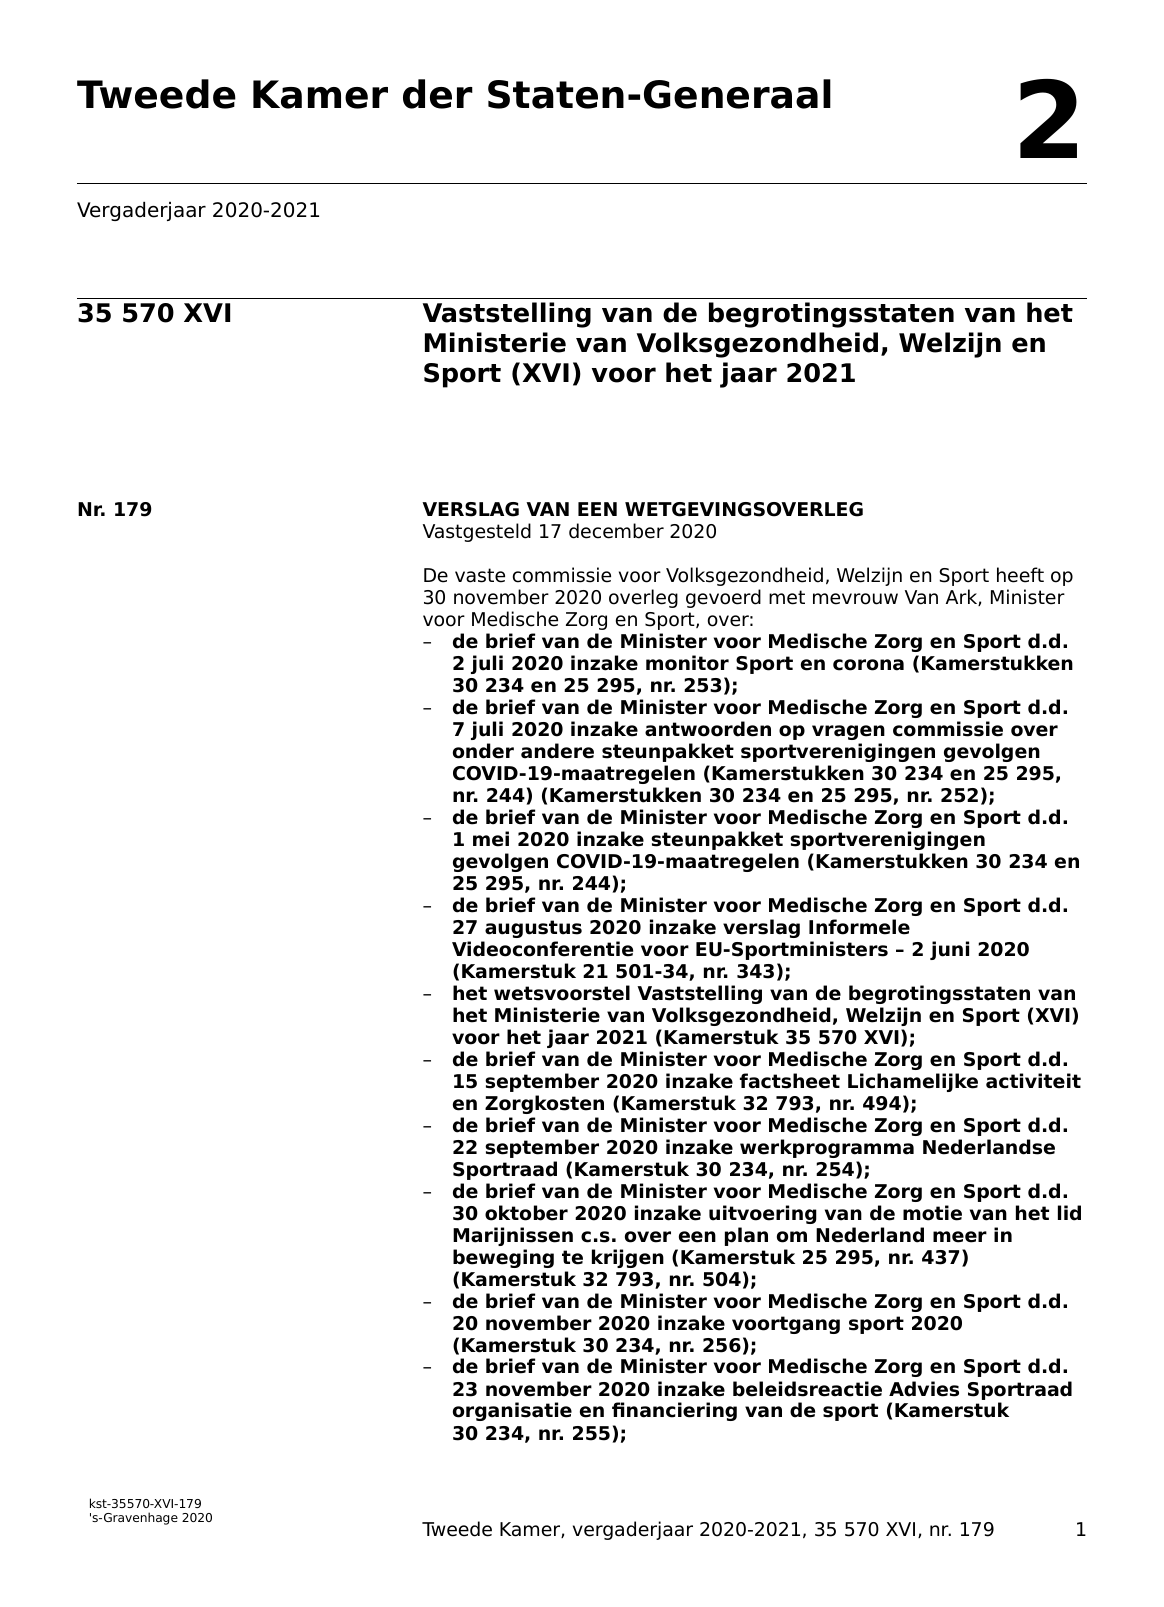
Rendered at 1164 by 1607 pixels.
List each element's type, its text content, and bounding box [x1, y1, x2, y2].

text – de brief van de Minister voor Medische Zorg en Sport d.d. 30 oktober 2020 inzake uitvoering van de motie van het lid Marijnissen c.s. over een plan om Nederland meer in beweging te krijgen (Kamerstuk 25 295, nr. 437) (Kamerstuk 32 793, nr. 504); [422, 1181, 1087, 1291]
subtitle 35 570 XVI Vaststelling van de begrotingsstaten van het Ministerie van Volksgezondheid, Welzijn en Sport (XVI) voor het jaar 2021 [77, 299, 1087, 388]
text – de brief van de Minister voor Medische Zorg en Sport d.d. 1 mei 2020 inzake steunpakket sportverenigingen gevolgen COVID-19-maatregelen (Kamerstukken 30 234 en 25 295, nr. 244); [422, 807, 1087, 895]
text – de brief van de Minister voor Medische Zorg en Sport d.d. 23 november 2020 inzake beleidsreactie Advies Sportraad organisatie en financiering van de sport (Kamerstuk 30 234, nr. 255); [422, 1356, 1087, 1444]
text – de brief van de Minister voor Medische Zorg en Sport d.d. 15 september 2020 inzake factsheet Lichamelijke activiteit en Zorgkosten (Kamerstuk 32 793, nr. 494); [422, 1049, 1087, 1115]
text – de brief van de Minister voor Medische Zorg en Sport d.d. 22 september 2020 inzake werkprogramma Nederlandse Sportraad (Kamerstuk 30 234, nr. 254); [422, 1115, 1087, 1181]
text – de brief van de Minister voor Medische Zorg en Sport d.d. 7 juli 2020 inzake antwoorden op vragen commissie over onder andere steunpakket sportverenigingen gevolgen COVID-19-maatregelen (Kamerstukken 30 234 en 25 295, nr. 244) (Kamerstukken 30 234 en 25 295, nr. 252); [422, 697, 1087, 807]
table_cell Vergaderjaar 2020-2021 [77, 184, 1087, 298]
table_header 2 [886, 59, 1087, 183]
text – de brief van de Minister voor Medische Zorg en Sport d.d. 2 juli 2020 inzake monitor Sport en corona (Kamerstukken 30 234 en 25 295, nr. 253); [422, 631, 1087, 697]
text Vastgesteld 17 december 2020 [422, 521, 1087, 543]
text 's-Gravenhage 2020 [88, 1511, 323, 1525]
table_header Tweede Kamer der Staten-Generaal [77, 59, 886, 183]
text – de brief van de Minister voor Medische Zorg en Sport d.d. 27 augustus 2020 inzake verslag Informele Videoconferentie voor EU-Sportministers – 2 juni 2020 (Kamerstuk 21 501-34, nr. 343); [422, 895, 1087, 983]
text – de brief van de Minister voor Medische Zorg en Sport d.d. 20 november 2020 inzake voortgang sport 2020 (Kamerstuk 30 234, nr. 256); [422, 1291, 1087, 1356]
text kst-35570-XVI-179 [88, 1497, 323, 1511]
subtitle Nr. 179 VERSLAG VAN EEN WETGEVINGSOVERLEG [77, 499, 1087, 521]
text – het wetsvoorstel Vaststelling van de begrotingsstaten van het Ministerie van Volksgezondheid, Welzijn en Sport (XVI) voor het jaar 2021 (Kamerstuk 35 570 XVI); [422, 983, 1087, 1049]
text De vaste commissie voor Volksgezondheid, Welzijn en Sport heeft op 30 november 2020 overleg gevoerd met mevrouw Van Ark, Minister voor Medische Zorg en Sport, over: [422, 565, 1087, 631]
